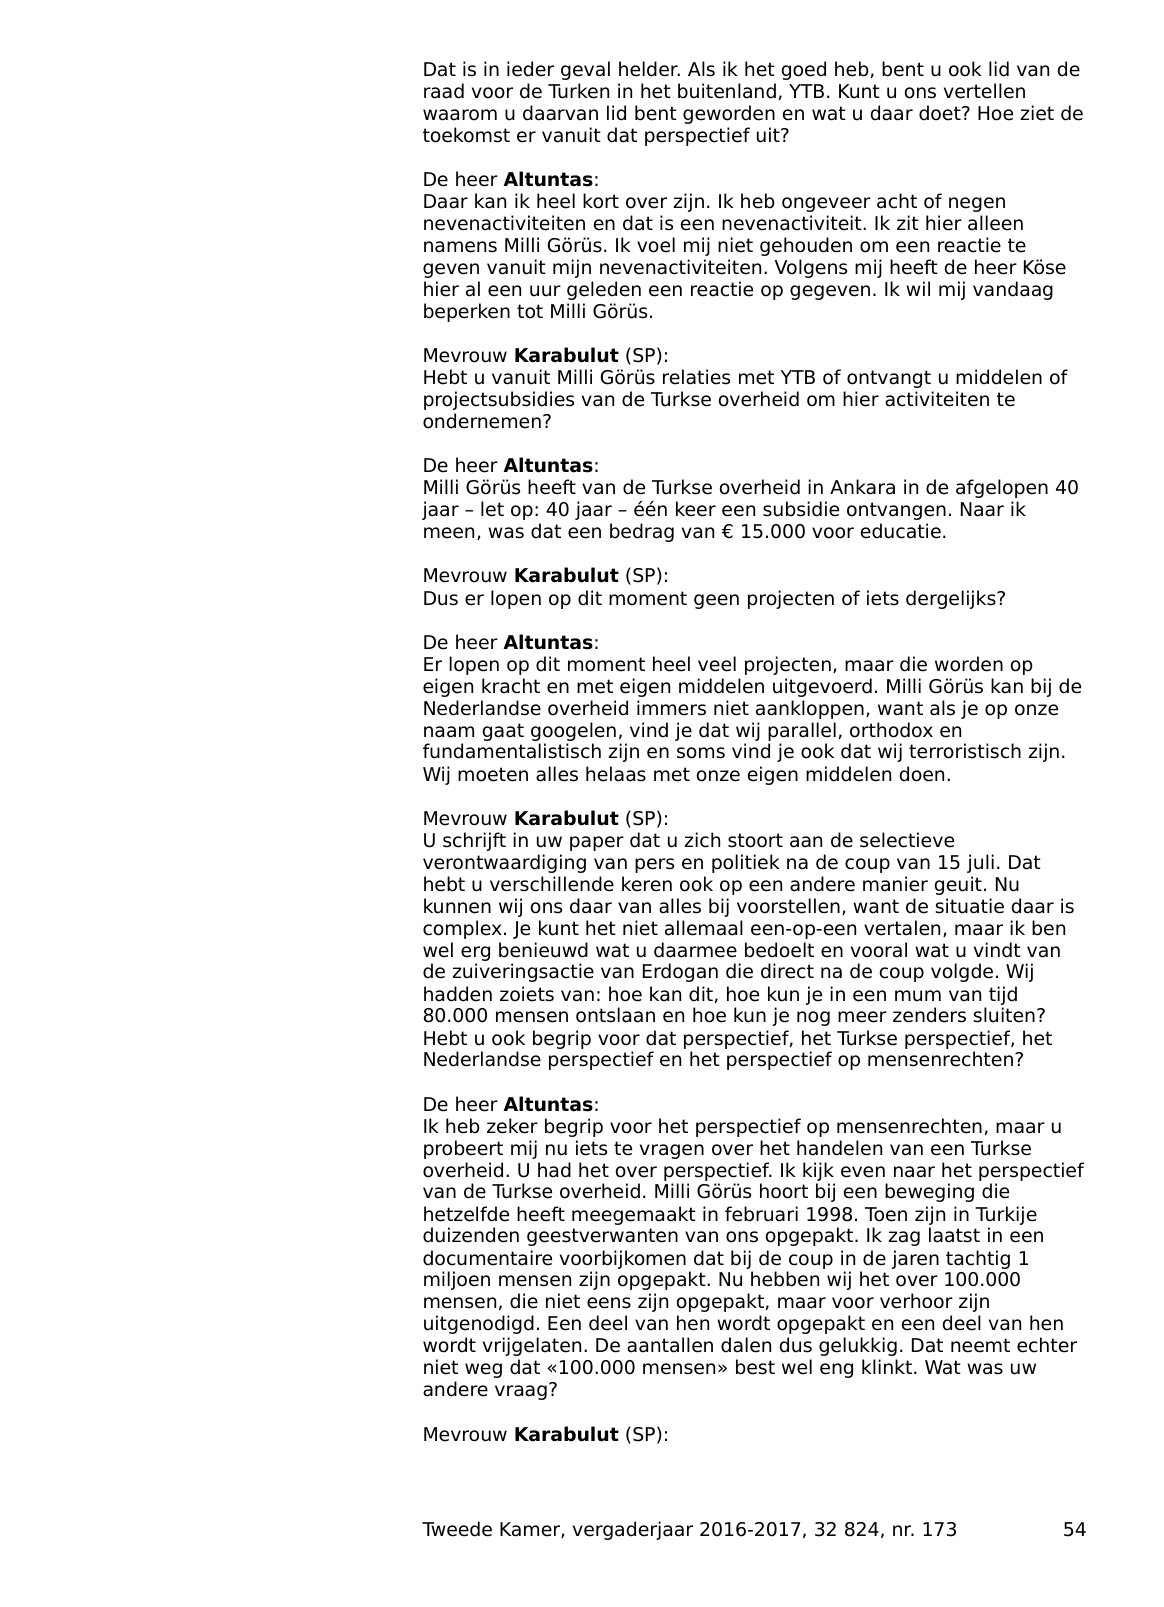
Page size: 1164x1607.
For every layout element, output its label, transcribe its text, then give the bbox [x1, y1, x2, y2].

text De heer Altuntas: [422, 632, 1087, 653]
text Mevrouw Karabulut (SP): [422, 345, 1087, 367]
text De heer Altuntas: [422, 1093, 1087, 1116]
text Mevrouw Karabulut (SP): [422, 1423, 1087, 1445]
text Hebt u vanuit Milli Görüs relaties met YTB of ontvangt u middelen of projectsubsidies van de Turkse overheid om hier activiteiten te ondernemen? [422, 367, 1087, 433]
text De heer Altuntas: [422, 169, 1087, 191]
text Dat is in ieder geval helder. Als ik het goed heb, bent u ook lid van de raad voor de Turken in het buitenland, YTB. Kunt u ons vertellen waarom u daarvan lid bent geworden en wat u daar doet? Hoe ziet de toekomst er vanuit dat perspectief uit? [422, 59, 1087, 147]
text De heer Altuntas: [422, 455, 1087, 477]
text Er lopen op dit moment heel veel projecten, maar die worden op eigen kracht en met eigen middelen uitgevoerd. Milli Görüs kan bij de Nederlandse overheid immers niet aankloppen, want als je op onze naam gaat googelen, vind je dat wij parallel, orthodox en fundamentalistisch zijn en soms vind je ook dat wij terroristisch zijn. Wij moeten alles helaas met onze eigen middelen doen. [422, 653, 1087, 785]
text Dus er lopen op dit moment geen projecten of iets dergelijks? [422, 587, 1087, 609]
text Mevrouw Karabulut (SP): [422, 808, 1087, 829]
text Daar kan ik heel kort over zijn. Ik heb ongeveer acht of negen nevenactiviteiten en dat is een nevenactiviteit. Ik zit hier alleen namens Milli Görüs. Ik voel mij niet gehouden om een reactie te geven vanuit mijn nevenactiviteiten. Volgens mij heeft de heer Köse hier al een uur geleden een reactie op gegeven. Ik wil mij vandaag beperken tot Milli Görüs. [422, 191, 1087, 323]
text Mevrouw Karabulut (SP): [422, 565, 1087, 587]
text U schrijft in uw paper dat u zich stoort aan de selectieve verontwaardiging van pers en politiek na de coup van 15 juli. Dat hebt u verschillende keren ook op een andere manier geuit. Nu kunnen wij ons daar van alles bij voorstellen, want de situatie daar is complex. Je kunt het niet allemaal een-op-een vertalen, maar ik ben wel erg benieuwd wat u daarmee bedoelt en vooral wat u vindt van de zuiveringsactie van Erdogan die direct na de coup volgde. Wij hadden zoiets van: hoe kan dit, hoe kun je in een mum van tijd 80.000 mensen ontslaan en hoe kun je nog meer zenders sluiten? Hebt u ook begrip voor dat perspectief, het Turkse perspectief, het Nederlandse perspectief en het perspectief op mensenrechten? [422, 829, 1087, 1071]
text Ik heb zeker begrip voor het perspectief op mensenrechten, maar u probeert mij nu iets te vragen over het handelen van een Turkse overheid. U had het over perspectief. Ik kijk even naar het perspectief van de Turkse overheid. Milli Görüs hoort bij een beweging die hetzelfde heeft meegemaakt in februari 1998. Toen zijn in Turkije duizenden geestverwanten van ons opgepakt. Ik zag laatst in een documentaire voorbijkomen dat bij de coup in de jaren tachtig 1 miljoen mensen zijn opgepakt. Nu hebben wij het over 100.000 mensen, die niet eens zijn opgepakt, maar voor verhoor zijn uitgenodigd. Een deel van hen wordt opgepakt en een deel van hen wordt vrijgelaten. De aantallen dalen dus gelukkig. Dat neemt echter niet weg dat «100.000 mensen» best wel eng klinkt. Wat was uw andere vraag? [422, 1116, 1087, 1401]
text Milli Görüs heeft van de Turkse overheid in Ankara in de afgelopen 40 jaar – let op: 40 jaar – één keer een subsidie ontvangen. Naar ik meen, was dat een bedrag van € 15.000 voor educatie. [422, 477, 1087, 543]
